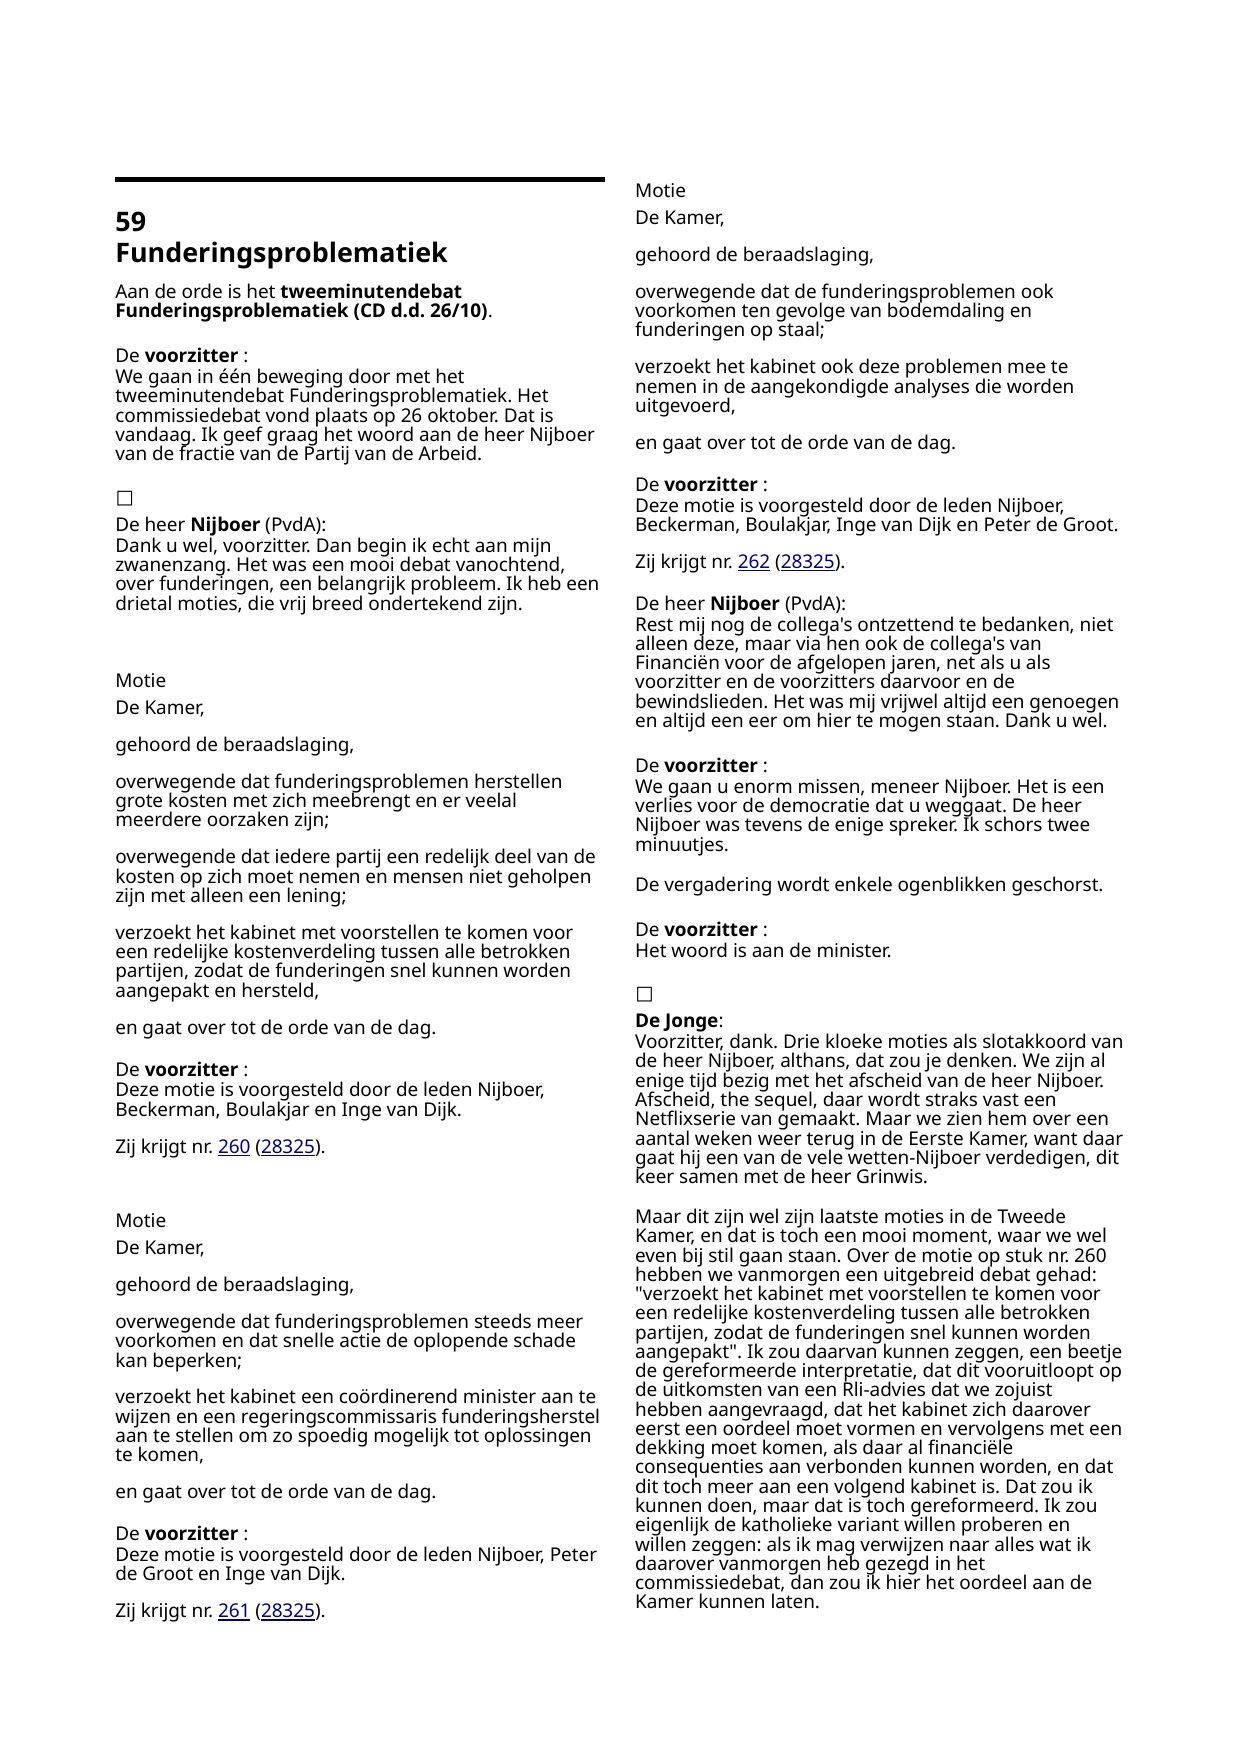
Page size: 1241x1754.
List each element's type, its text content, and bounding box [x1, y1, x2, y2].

text Zij krijgt nr. 262 (28325). [635, 553, 1125, 572]
text 59 [115, 203, 605, 239]
text gehoord de beraadslaging, [115, 1276, 605, 1295]
text Zij krijgt nr. 260 (28325). [115, 1138, 605, 1157]
text De heer Nijboer (PvdA): [115, 511, 605, 537]
text verzoekt het kabinet een coördinerend minister aan te wijzen en een regeringscommissaris funderingsherstel aan te stellen om zo spoedig mogelijk tot oplossingen te komen, [115, 1388, 605, 1466]
text Motie [115, 1207, 605, 1233]
text gehoord de beraadslaging, [115, 736, 605, 755]
text Motie [115, 667, 605, 693]
text gehoord de beraadslaging, [635, 246, 1125, 265]
text overwegende dat funderingsproblemen steeds meer voorkomen en dat snelle actie de oplopende schade kan beperken; [115, 1313, 605, 1371]
text Aan de orde is het tweeminutendebat Funderingsproblematiek (CD d.d. 26/10). [115, 283, 605, 322]
text De voorzitter : [115, 1520, 605, 1546]
text overwegende dat funderingsproblemen herstellen grote kosten met zich meebrengt en er veelal meerdere oorzaken zijn; [115, 773, 605, 831]
text De Jonge: [635, 1007, 1125, 1033]
text De vergadering wordt enkele ogenblikken geschorst. [635, 876, 1125, 895]
text De voorzitter : [115, 1056, 605, 1081]
text De voorzitter : [115, 342, 605, 368]
text We gaan u enorm missen, meneer Nijboer. Het is een verlies voor de democratie dat u weggaat. De heer Nijboer was tevens de enige spreker. Ik schors twee minuutjes. [635, 778, 1125, 855]
text en gaat over tot de orde van de dag. [115, 1483, 605, 1503]
text overwegende dat iedere partij een redelijk deel van de kosten op zich moet nemen en mensen niet geholpen zijn met alleen een lening; [115, 848, 605, 906]
text Deze motie is voorgesteld door de leden Nijboer, Beckerman, Boulakjar en Inge van Dijk. [115, 1081, 605, 1120]
text De Kamer, [115, 1239, 605, 1258]
text Rest mij nog de collega's ontzettend te bedanken, niet alleen deze, maar via hen ook de collega's van Financiën voor de afgelopen jaren, net als u als voorzitter en de voorzitters daarvoor en de bewindslieden. Het was mij vrijwel altijd een genoegen en altijd een eer om hier te mogen staan. Dank u wel. [635, 616, 1125, 731]
text verzoekt het kabinet met voorstellen te komen voor een redelijke kostenverdeling tussen alle betrokken partijen, zodat de funderingen snel kunnen worden aangepakt en hersteld, [115, 924, 605, 1001]
text en gaat over tot de orde van de dag. [635, 434, 1125, 453]
text Het woord is aan de minister. [635, 942, 1125, 961]
text Voorzitter, dank. Drie kloeke moties als slotakkoord van de heer Nijboer, althans, dat zou je denken. We zijn al enige tijd bezig met het afscheid van de heer Nijboer. Afscheid, the sequel, daar wordt straks vast een Netflixserie van gemaakt. Maar we zien hem over een aantal weken weer terug in de Eerste Kamer, want daar gaat hij een van de vele wetten-Nijboer verdedigen, dit keer samen met de heer Grinwis. [635, 1033, 1125, 1187]
text verzoekt het kabinet ook deze problemen mee te nemen in de aangekondigde analyses die worden uitgevoerd, [635, 358, 1125, 416]
text Funderingsproblematiek [115, 239, 605, 283]
text De voorzitter : [635, 752, 1125, 778]
text De voorzitter : [635, 916, 1125, 942]
text Deze motie is voorgesteld door de leden Nijboer, Peter de Groot en Inge van Dijk. [115, 1546, 605, 1584]
text De Kamer, [115, 699, 605, 718]
text Zij krijgt nr. 261 (28325). [115, 1602, 605, 1622]
text ⬜ [635, 982, 1125, 1007]
text Dank u wel, voorzitter. Dan begin ik echt aan mijn zwanenzang. Het was een mooi debat vanochtend, over funderingen, een belangrijk probleem. Ik heb een drietal moties, die vrij breed ondertekend zijn. [115, 537, 605, 614]
text De voorzitter : [635, 471, 1125, 497]
text en gaat over tot de orde van de dag. [115, 1019, 605, 1038]
text We gaan in één beweging door met het tweeminutendebat Funderingsproblematiek. Het commissiedebat vond plaats op 26 oktober. Dat is vandaag. Ik geef graag het woord aan de heer Nijboer van de fractie van de Partij van de Arbeid. [115, 368, 605, 464]
text ⬜ [115, 485, 605, 511]
text overwegende dat de funderingsproblemen ook voorkomen ten gevolge van bodemdaling en funderingen op staal; [635, 283, 1125, 341]
text De Kamer, [635, 209, 1125, 228]
text De heer Nijboer (PvdA): [635, 590, 1125, 616]
text Maar dit zijn wel zijn laatste moties in de Tweede Kamer, en dat is toch een mooi moment, waar we wel even bij stil gaan staan. Over de motie op stuk nr. 260 hebben we vanmorgen een uitgebreid debat gehad: "verzoekt het kabinet met voorstellen te komen voor een redelijke kostenverdeling tussen alle betrokken partijen, zodat de funderingen snel kunnen worden aangepakt". Ik zou daarvan kunnen zeggen, een beetje de gereformeerde interpretatie, dat dit vooruitloopt op de uitkomsten van een Rli-advies dat we zojuist hebben aangevraagd, dat het kabinet zich daarover eerst een oordeel moet vormen en vervolgens met een dekking moet komen, als daar al financiële consequenties aan verbonden kunnen worden, en dat dit toch meer aan een volgend kabinet is. Dat zou ik kunnen doen, maar dat is toch gereformeerd. Ik zou eigenlijk de katholieke variant willen proberen en willen zeggen: als ik mag verwijzen naar alles wat ik daarover vanmorgen heb gezegd in het commissiedebat, dan zou ik hier het oordeel aan de Kamer kunnen laten. [635, 1208, 1125, 1613]
text Deze motie is voorgesteld door de leden Nijboer, Beckerman, Boulakjar, Inge van Dijk en Peter de Groot. [635, 497, 1125, 535]
text Motie [635, 177, 1125, 203]
